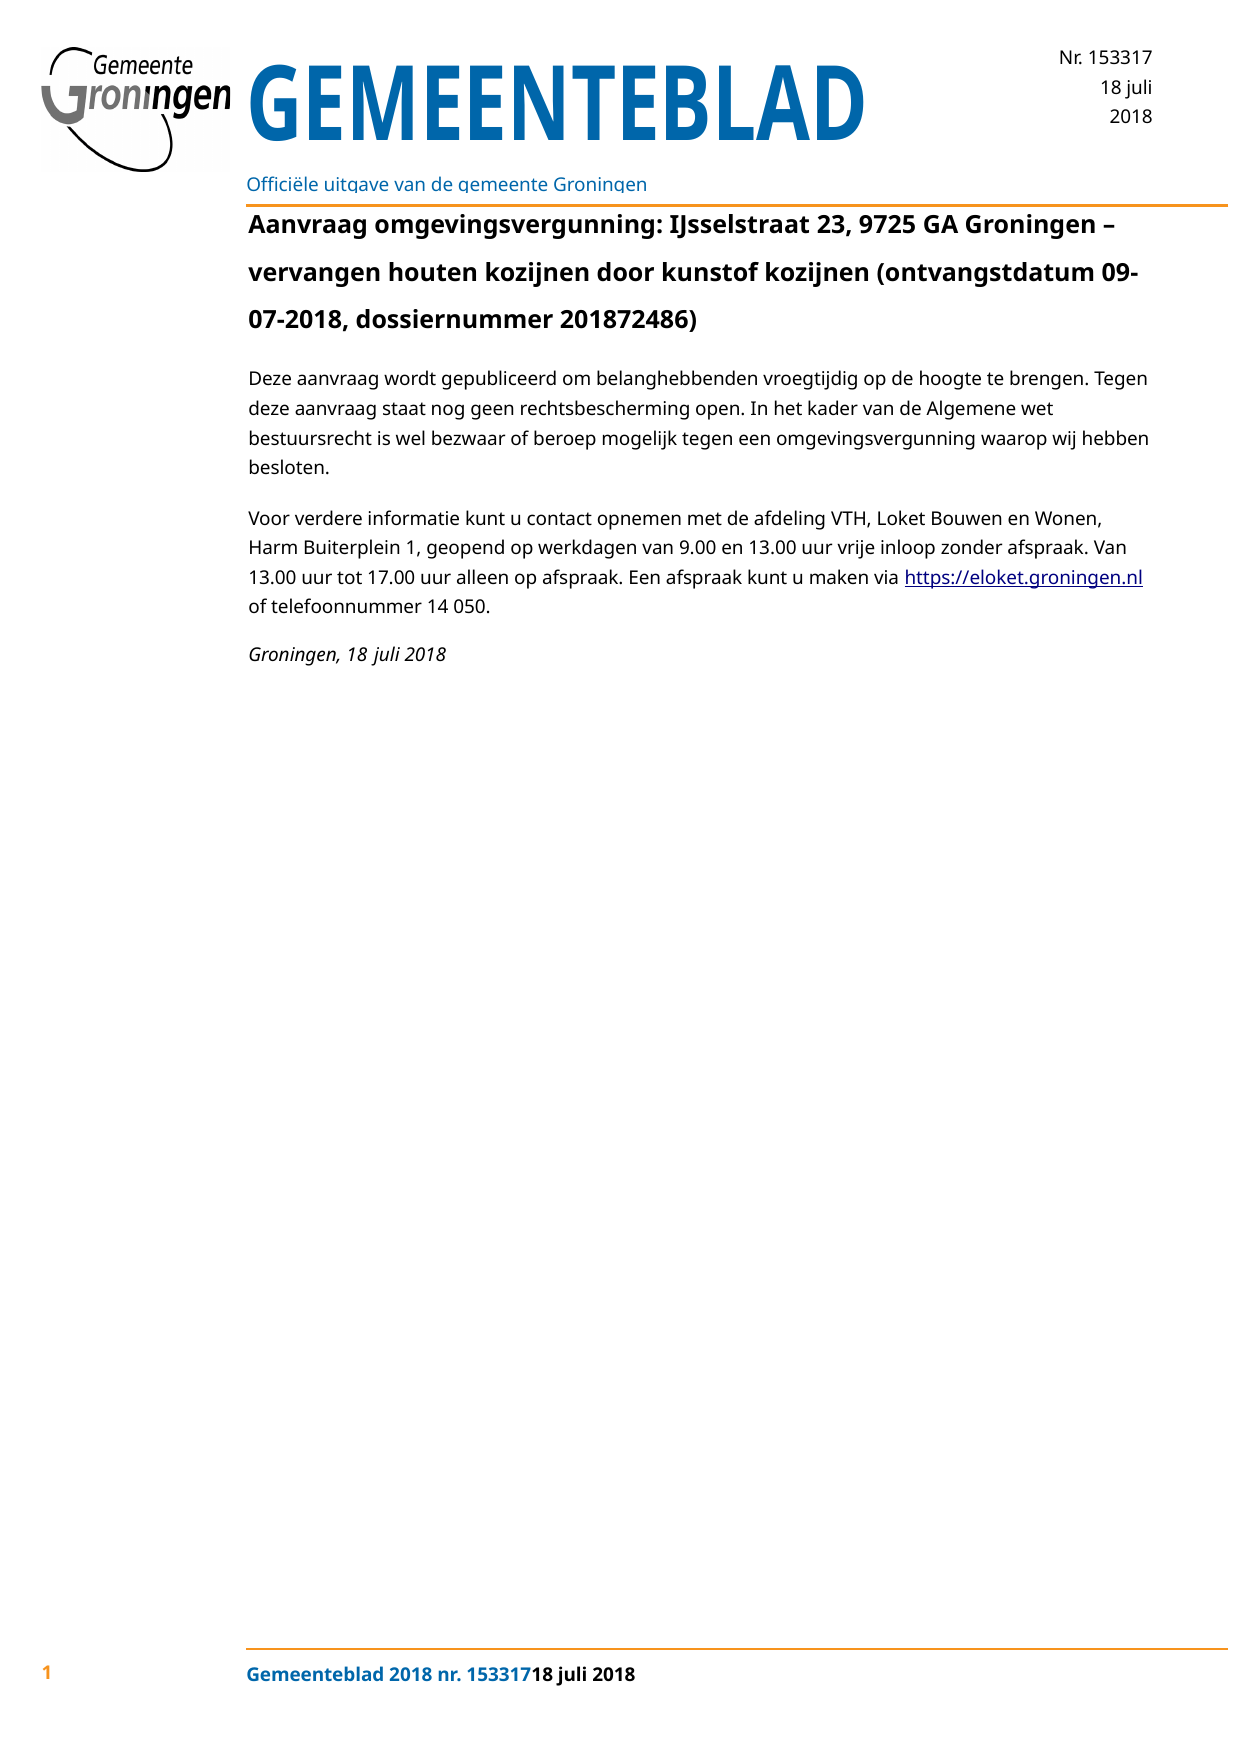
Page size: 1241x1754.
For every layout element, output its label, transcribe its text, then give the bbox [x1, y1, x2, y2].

text Aanvraag omgevingsvergunning: IJsselstraat 23, 9725 GA Groningen – vervangen houten kozijnen door kunstof kozijnen (ontvangstdatum 09-07-2018, dossiernummer 201872486) [248, 207, 1152, 336]
text Deze aanvraag wordt gepubliceerd om belanghebbenden vroegtijdig op de hoogte te brengen. Tegen deze aanvraag staat nog geen rechtsbescherming open. In het kader van de Algemene wet bestuursrecht is wel bezwaar of beroep mogelijk tegen een omgevingsvergunning waarop wij hebben besloten. [248, 366, 1152, 480]
text Groningen, 18 juli 2018 [248, 641, 1152, 667]
picture [41, 47, 231, 172]
text Voor verdere informatie kunt u contact opnemen met de afdeling VTH, Loket Bouwen en Wonen, Harm Buiterplein 1, geopend op werkdagen van 9.00 en 13.00 uur vrije inloop zonder afspraak. Van 13.00 uur tot 17.00 uur alleen op afspraak. Een afspraak kunt u maken via https://eloket.groningen.nl of telefoonnummer 14 050. [248, 505, 1152, 619]
